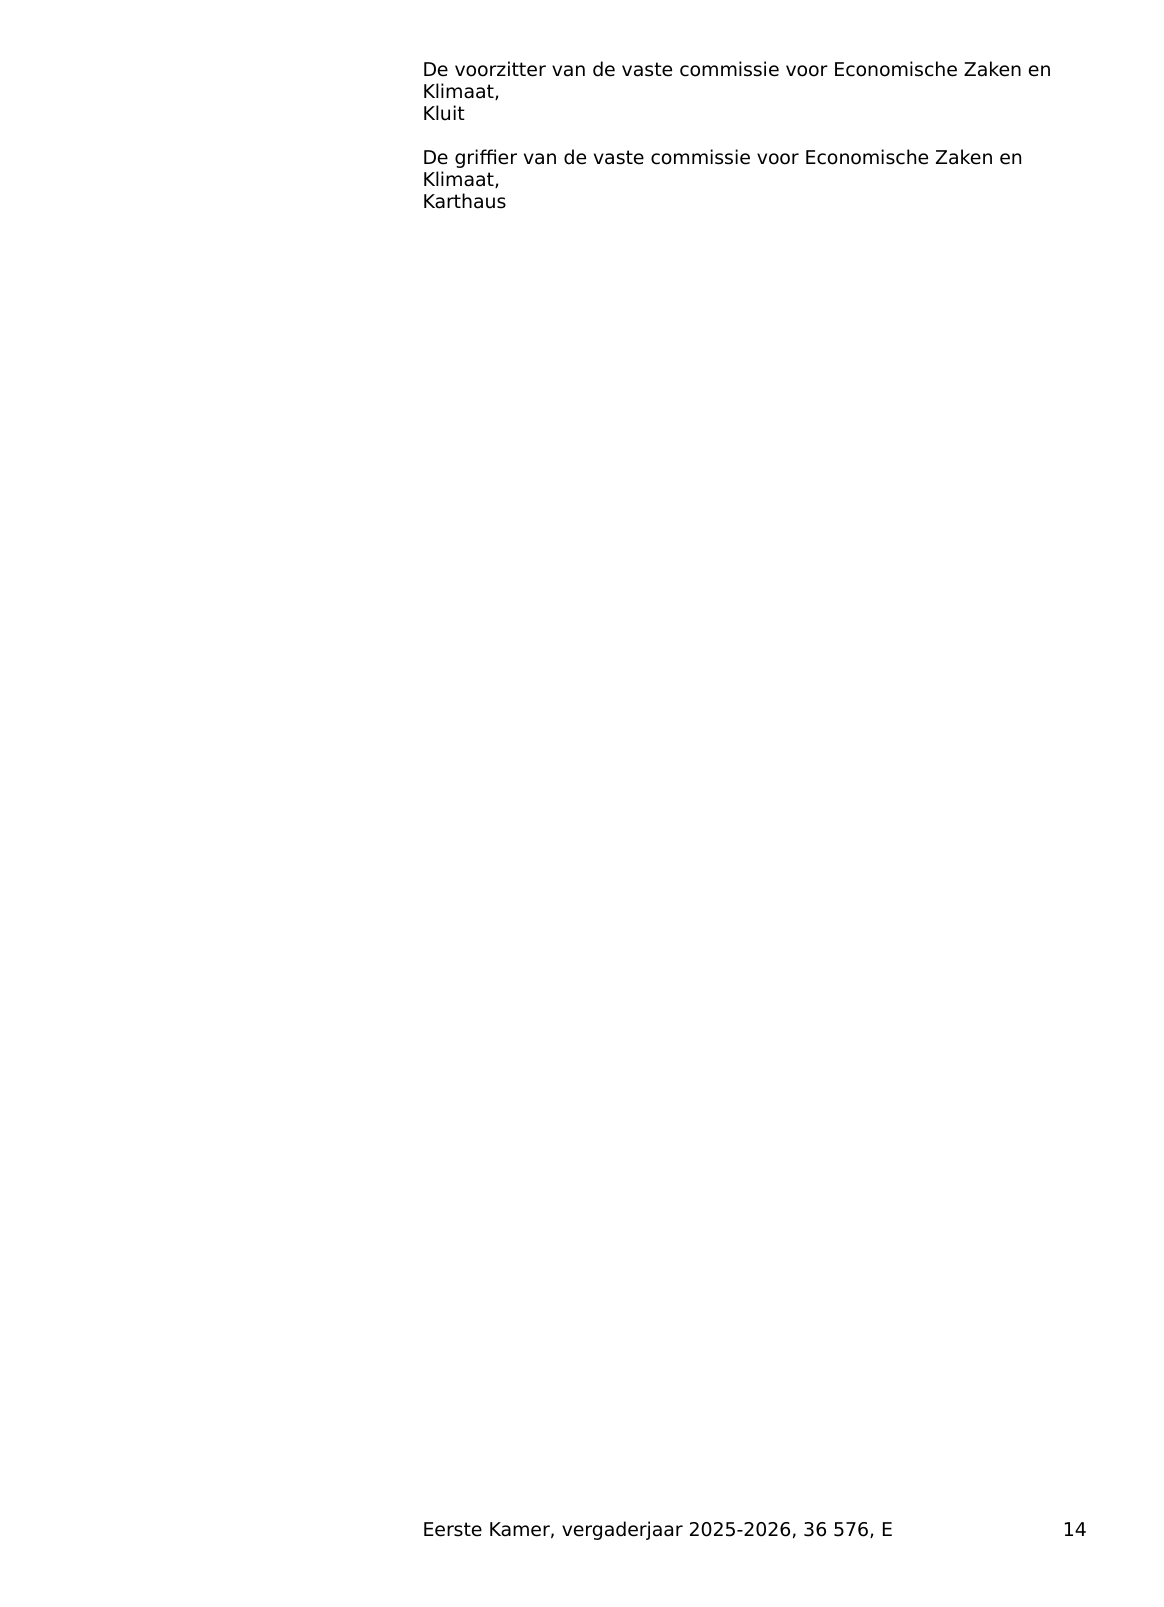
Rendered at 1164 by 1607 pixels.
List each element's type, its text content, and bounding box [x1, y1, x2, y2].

text De voorzitter van de vaste commissie voor Economische Zaken en Klimaat, Kluit [422, 59, 1087, 125]
text De griffier van de vaste commissie voor Economische Zaken en Klimaat, Karthaus [422, 147, 1087, 213]
